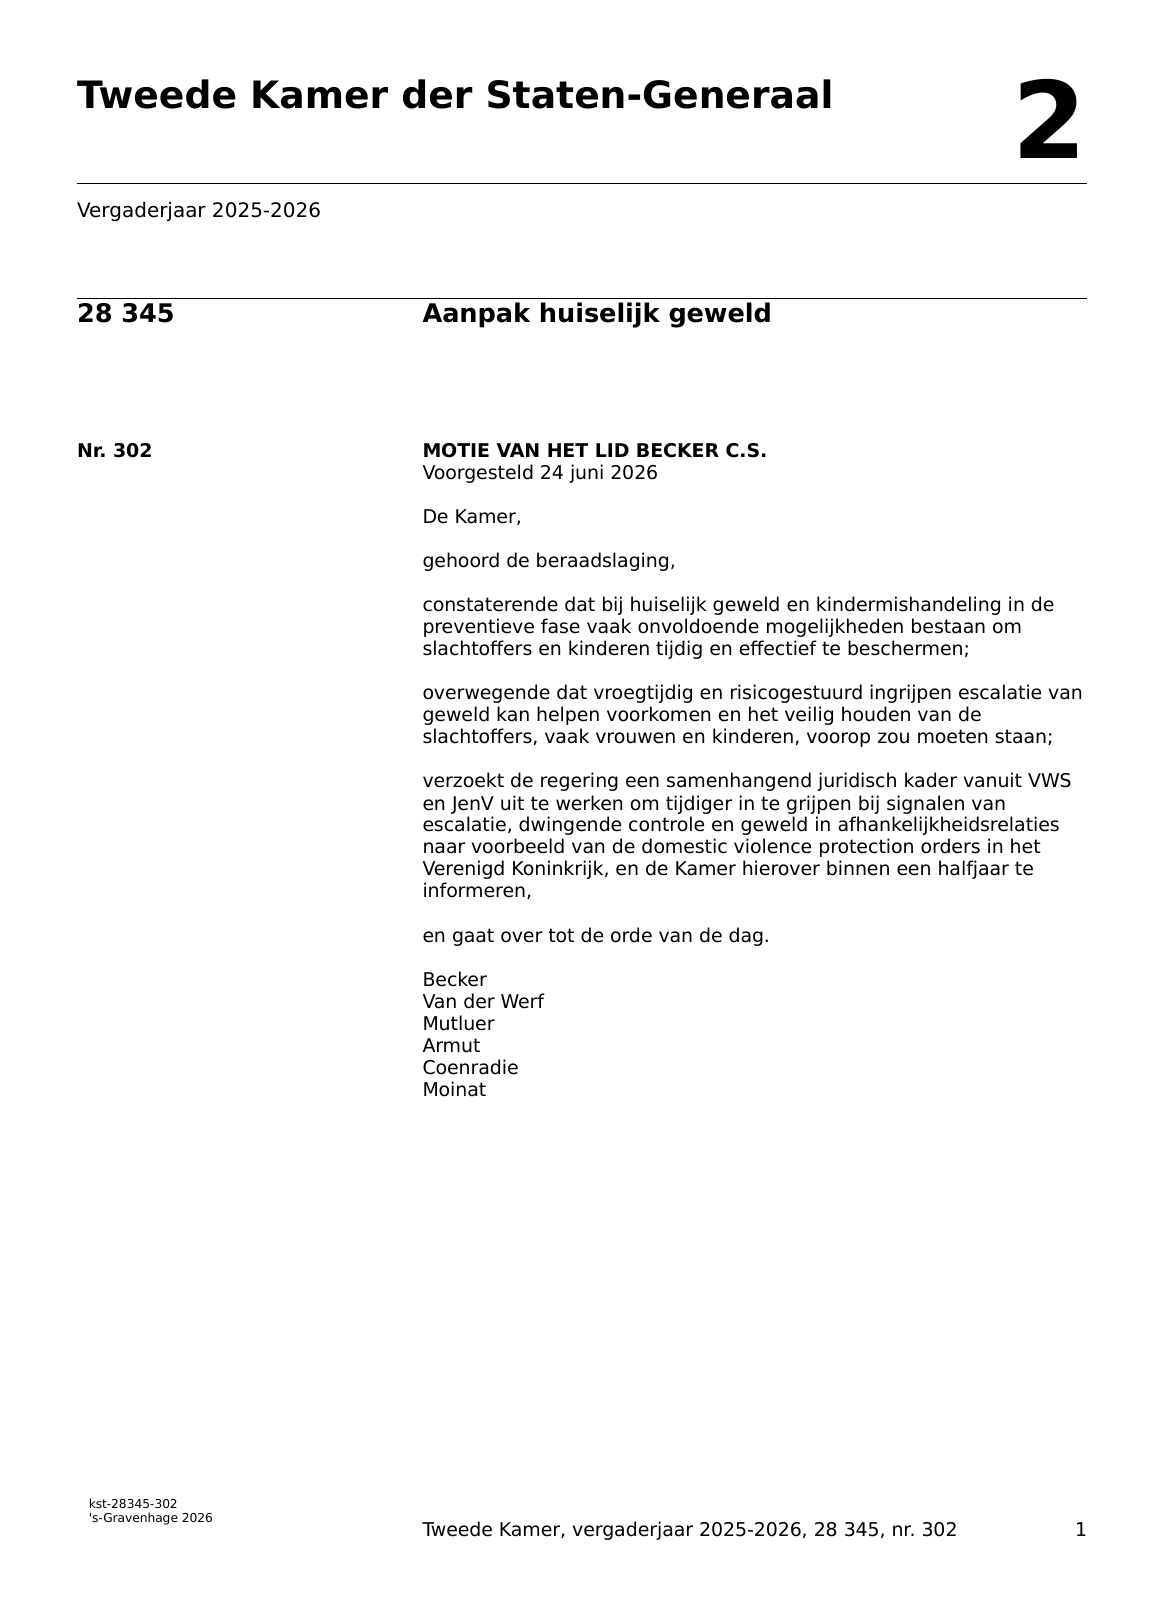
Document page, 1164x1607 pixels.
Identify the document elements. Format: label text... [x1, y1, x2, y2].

text De Kamer, [422, 506, 1087, 528]
text Coenradie [422, 1057, 1087, 1078]
text verzoekt de regering een samenhangend juridisch kader vanuit VWS en JenV uit te werken om tijdiger in te grijpen bij signalen van escalatie, dwingende controle en geweld in afhankelijkheidsrelaties naar voorbeeld van de domestic violence protection orders in het Verenigd Koninkrijk, en de Kamer hierover binnen een halfjaar te informeren, [422, 770, 1087, 902]
text Van der Werf [422, 991, 1087, 1013]
table_cell Vergaderjaar 2025-2026 [77, 184, 1087, 298]
text Voorgesteld 24 juni 2026 [422, 462, 1087, 484]
text overwegende dat vroegtijdig en risicogestuurd ingrijpen escalatie van geweld kan helpen voorkomen en het veilig houden van de slachtoffers, vaak vrouwen en kinderen, voorop zou moeten staan; [422, 682, 1087, 748]
table_header Tweede Kamer der Staten-Generaal [77, 59, 886, 183]
text en gaat over tot de orde van de dag. [422, 924, 1087, 946]
table_header 2 [886, 59, 1087, 183]
text Armut [422, 1034, 1087, 1057]
text kst-28345-302 [88, 1497, 323, 1511]
text 's-Gravenhage 2026 [88, 1511, 323, 1525]
text Mutluer [422, 1013, 1087, 1034]
text gehoord de beraadslaging, [422, 550, 1087, 572]
subtitle Nr. 302 MOTIE VAN HET LID BECKER C.S. [77, 440, 1087, 462]
text constaterende dat bij huiselijk geweld en kindermishandeling in de preventieve fase vaak onvoldoende mogelijkheden bestaan om slachtoffers en kinderen tijdig en effectief te beschermen; [422, 594, 1087, 660]
text Moinat [422, 1078, 1087, 1101]
subtitle 28 345 Aanpak huiselijk geweld [77, 299, 1087, 329]
text Becker [422, 969, 1087, 991]
